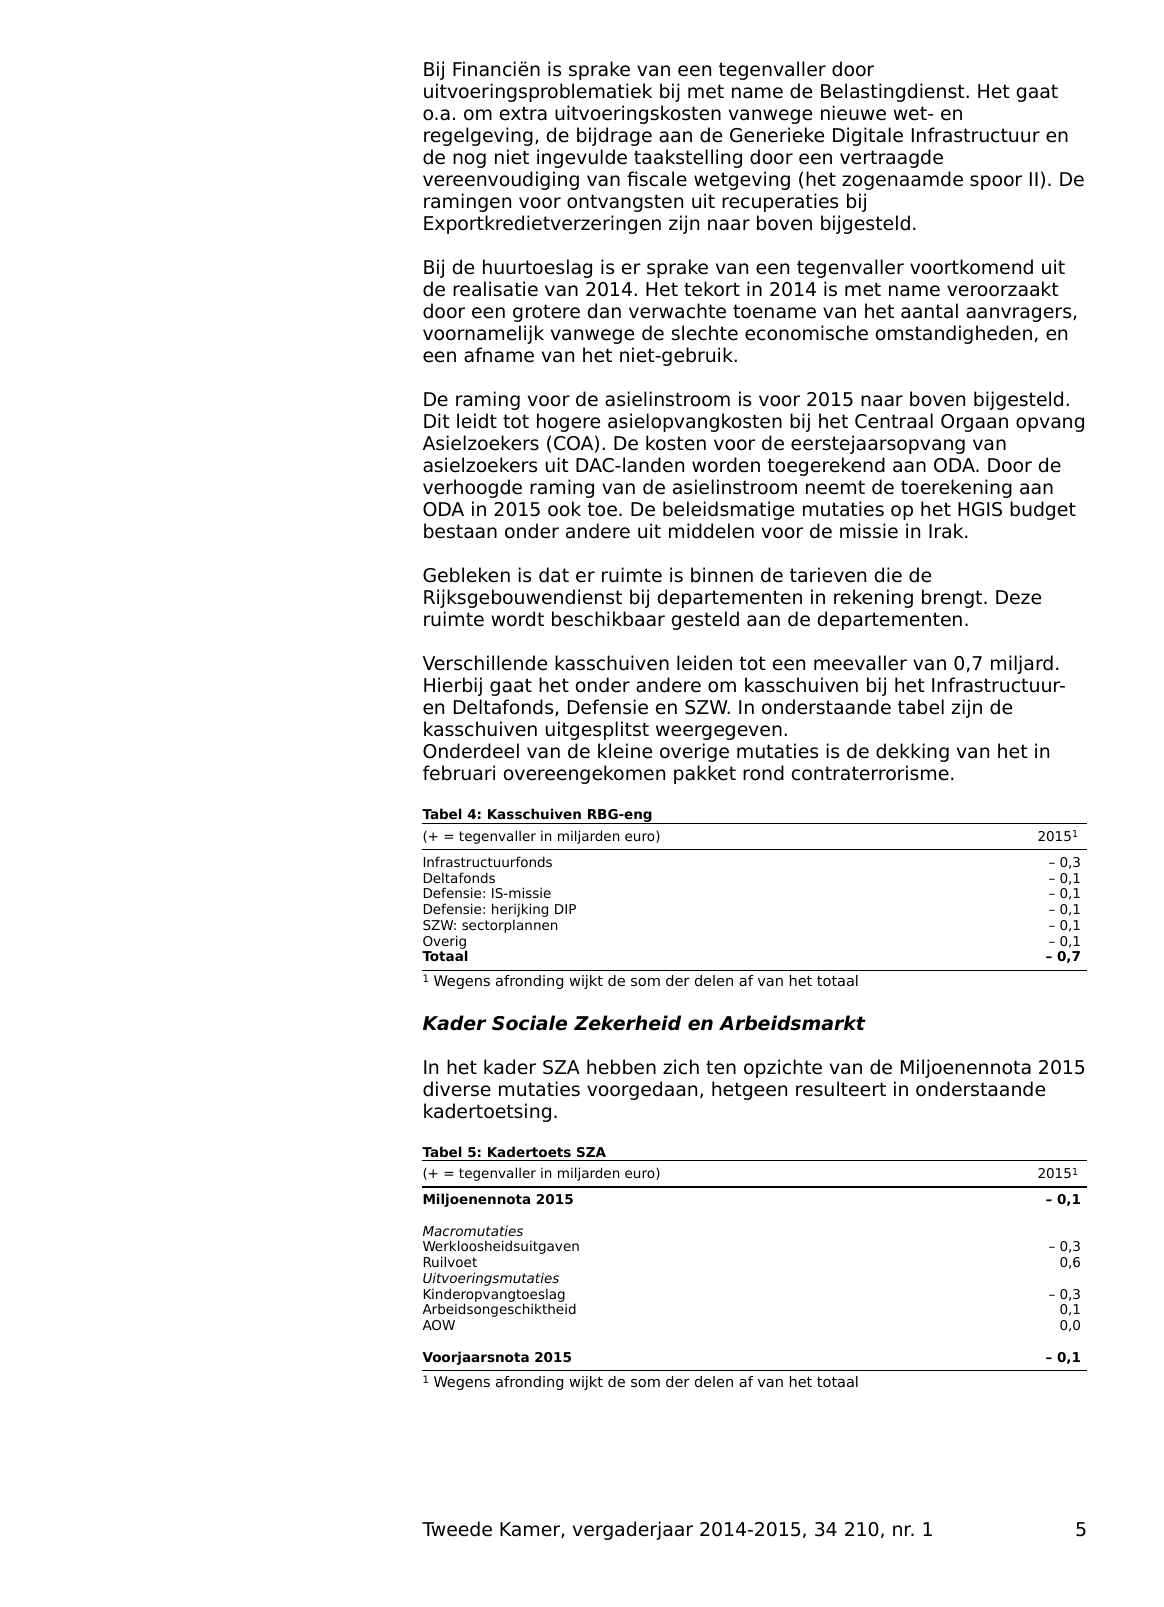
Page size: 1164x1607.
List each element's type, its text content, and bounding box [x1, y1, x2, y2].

subtitle Kader Sociale Zekerheid en Arbeidsmarkt [422, 1012, 1087, 1034]
table_cell Ruilvoet [422, 1255, 954, 1271]
text Bij de huurtoeslag is er sprake van een tegenvaller voortkomend uit de realisatie van 2014. Het tekort in 2014 is met name veroorzaakt door een grotere dan verwachte toename van het aantal aanvragers, voornamelijk vanwege de slechte economische omstandigheden, en een afname van het niet-gebruik. [422, 257, 1087, 367]
table_cell – 0,3 [954, 1286, 1087, 1302]
table_cell 1 Wegens afronding wijkt de som der delen af van het totaal [422, 1371, 1087, 1391]
text Gebleken is dat er ruimte is binnen de tarieven die de Rijksgebouwendienst bij departementen in rekening brengt. Deze ruimte wordt beschikbaar gesteld aan de departementen. [422, 565, 1087, 631]
text Onderdeel van de kleine overige mutaties is de dekking van het in februari overeengekomen pakket rond contraterrorisme. [422, 741, 1087, 785]
text Verschillende kasschuiven leiden tot een meevaller van 0,7 miljard. Hierbij gaat het onder andere om kasschuiven bij het Infrastructuur- en Deltafonds, Defensie en SZW. In onderstaande tabel zijn de kasschuiven uitgesplitst weergegeven. [422, 653, 1087, 741]
table_cell [954, 1271, 1087, 1286]
table_cell Voorjaarsnota 2015 [422, 1349, 954, 1370]
table_cell 20151 [954, 824, 1087, 849]
table_cell 20151 [954, 1161, 1087, 1186]
text Bij Financiën is sprake van een tegenvaller door uitvoeringsproblematiek bij met name de Belastingdienst. Het gaat o.a. om extra uitvoeringskosten vanwege nieuwe wet- en regelgeving, de bijdrage aan de Generieke Digitale Infrastructuur en de nog niet ingevulde taakstelling door een vertraagde vereenvoudiging van fiscale wetgeving (het zogenaamde spoor II). De ramingen voor ontvangsten uit recuperaties bij Exportkredietverzeringen zijn naar boven bijgesteld. [422, 59, 1087, 235]
table_cell 0,1 [954, 1302, 1087, 1318]
table_cell Kinderopvangtoeslag [422, 1286, 954, 1302]
table_cell Miljoenennota 2015 [422, 1188, 954, 1208]
table_cell – 0,3 [954, 850, 1087, 870]
table_cell Overig [422, 933, 954, 949]
table_cell – 0,3 [954, 1239, 1087, 1255]
table_header Tabel 4: Kasschuiven RBG-eng [422, 807, 1087, 823]
text De raming voor de asielinstroom is voor 2015 naar boven bijgesteld. Dit leidt tot hogere asielopvangkosten bij het Centraal Orgaan opvang Asielzoekers (COA). De kosten voor de eerstejaarsopvang van asielzoekers uit DAC-landen worden toegerekend aan ODA. Door de verhoogde raming van de asielinstroom neemt de toerekening aan ODA in 2015 ook toe. De beleidsmatige mutaties op het HGIS budget bestaan onder andere uit middelen voor de missie in Irak. [422, 389, 1087, 543]
table_cell Arbeidsongeschiktheid [422, 1302, 954, 1318]
table_cell [954, 1208, 1087, 1223]
table_header Tabel 5: Kadertoets SZA [422, 1145, 1087, 1160]
table_cell – 0,7 [954, 949, 1087, 969]
table_cell – 0,1 [954, 918, 1087, 933]
table_cell SZW: sectorplannen [422, 918, 954, 933]
table_cell 0,6 [954, 1255, 1087, 1271]
table_cell Macromutaties [422, 1224, 954, 1239]
table_cell Deltafonds [422, 870, 954, 886]
text In het kader SZA hebben zich ten opzichte van de Miljoenennota 2015 diverse mutaties voorgedaan, hetgeen resulteert in onderstaande kadertoetsing. [422, 1057, 1087, 1123]
table_cell – 0,1 [954, 902, 1087, 918]
table_cell (+ = tegenvaller in miljarden euro) [422, 1161, 954, 1186]
table_cell Uitvoeringsmutaties [422, 1271, 954, 1286]
table_cell – 0,1 [954, 870, 1087, 886]
table_cell – 0,1 [954, 1188, 1087, 1208]
table_cell – 0,1 [954, 933, 1087, 949]
table_cell [422, 1334, 954, 1349]
table_cell (+ = tegenvaller in miljarden euro) [422, 824, 954, 849]
table_cell Totaal [422, 949, 954, 969]
table_cell – 0,1 [954, 1349, 1087, 1370]
table_cell Defensie: herijking DIP [422, 902, 954, 918]
table_cell [422, 1208, 954, 1223]
table_cell AOW [422, 1318, 954, 1334]
table_cell Werkloosheidsuitgaven [422, 1239, 954, 1255]
table_cell 1 Wegens afronding wijkt de som der delen af van het totaal [422, 971, 1087, 990]
table_cell [954, 1224, 1087, 1239]
table_cell – 0,1 [954, 886, 1087, 902]
table_cell 0,0 [954, 1318, 1087, 1334]
table_cell [954, 1334, 1087, 1349]
table_cell Infrastructuurfonds [422, 850, 954, 870]
table_cell Defensie: IS-missie [422, 886, 954, 902]
